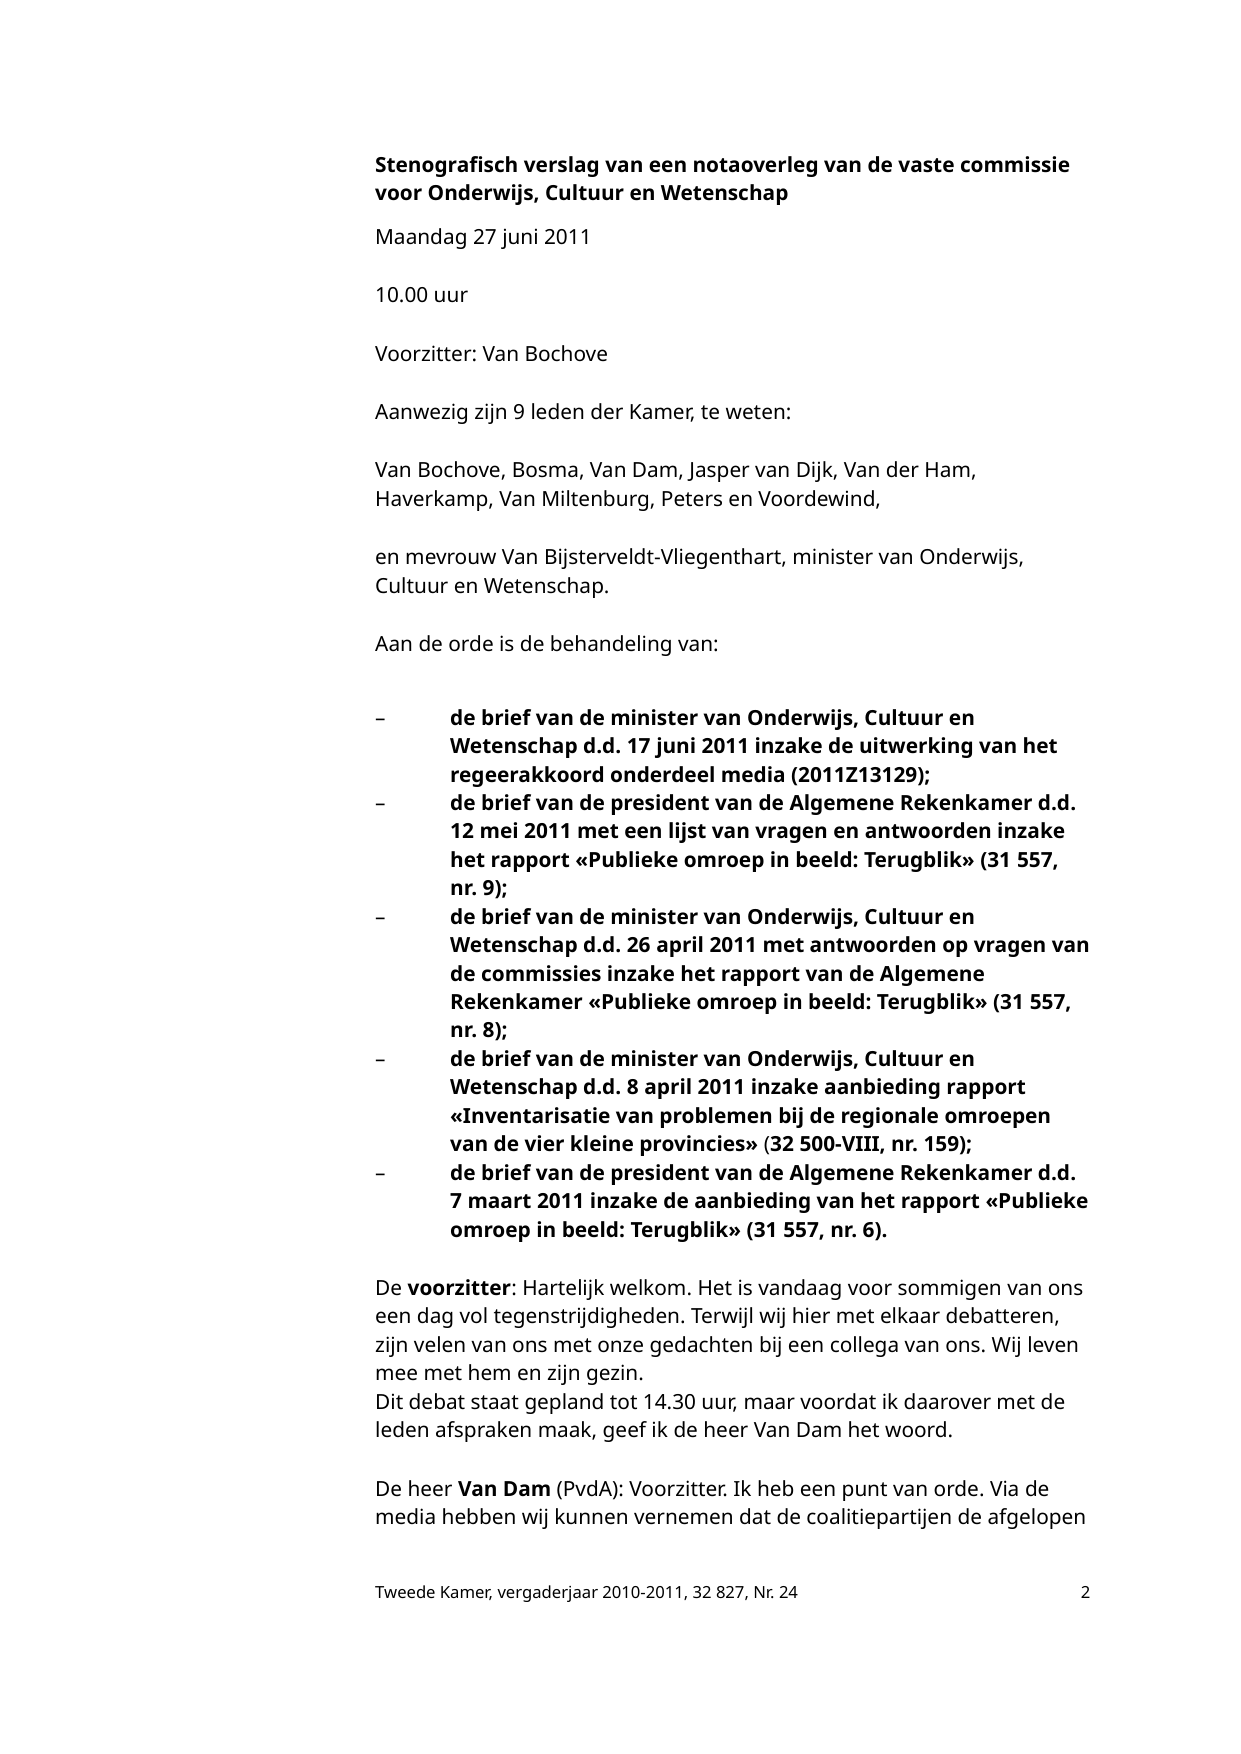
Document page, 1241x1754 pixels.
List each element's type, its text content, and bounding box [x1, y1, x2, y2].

list de brief van de president van de Algemene Rekenkamer d.d. 12 mei 2011 met een lijst van vragen en antwoorden inzake het rapport «Publieke omroep in beeld: Terugblik» (31 557, nr. 9); [375, 788, 1090, 902]
text Dit debat staat gepland tot 14.30 uur, maar voordat ik daarover met de leden afspraken maak, geef ik de heer Van Dam het woord. [375, 1387, 1090, 1444]
text De heer Van Dam (PvdA): Voorzitter. Ik heb een punt van orde. Via de media hebben wij kunnen vernemen dat de coalitiepartijen de afgelopen [375, 1474, 1090, 1531]
text Stenografisch verslag van een notaoverleg van de vaste commissie voor Onderwijs, Cultuur en Wetenschap [375, 150, 1090, 207]
list de brief van de minister van Onderwijs, Cultuur en Wetenschap d.d. 17 juni 2011 inzake de uitwerking van het regeerakkoord onderdeel media (2011Z13129); [375, 703, 1090, 788]
text Aan de orde is de behandeling van: [375, 629, 1090, 658]
text Voorzitter: Van Bochove [375, 339, 1090, 367]
text 10.00 uur [375, 280, 1090, 309]
list de brief van de minister van Onderwijs, Cultuur en Wetenschap d.d. 8 april 2011 inzake aanbieding rapport «Inventarisatie van problemen bij de regionale omroepen van de vier kleine provincies» (32 500-VIII, nr. 159); [375, 1044, 1090, 1158]
text Maandag 27 juni 2011 [375, 222, 1090, 250]
list de brief van de minister van Onderwijs, Cultuur en Wetenschap d.d. 26 april 2011 met antwoorden op vragen van de commissies inzake het rapport van de Algemene Rekenkamer «Publieke omroep in beeld: Terugblik» (31 557, nr. 8); [375, 902, 1090, 1044]
text Van Bochove, Bosma, Van Dam, Jasper van Dijk, Van der Ham, Haverkamp, Van Miltenburg, Peters en Voordewind, [375, 456, 1090, 512]
text Aanwezig zijn 9 leden der Kamer, te weten: [375, 397, 1090, 426]
text De voorzitter: Hartelijk welkom. Het is vandaag voor sommigen van ons een dag vol tegenstrijdigheden. Terwijl wij hier met elkaar debatteren, zijn velen van ons met onze gedachten bij een collega van ons. Wij leven mee met hem en zijn gezin. [375, 1273, 1090, 1387]
text en mevrouw Van Bijsterveldt-Vliegenthart, minister van Onderwijs, Cultuur en Wetenschap. [375, 542, 1090, 599]
list de brief van de president van de Algemene Rekenkamer d.d. 7 maart 2011 inzake de aanbieding van het rapport «Publieke omroep in beeld: Terugblik» (31 557, nr. 6). [375, 1158, 1090, 1243]
